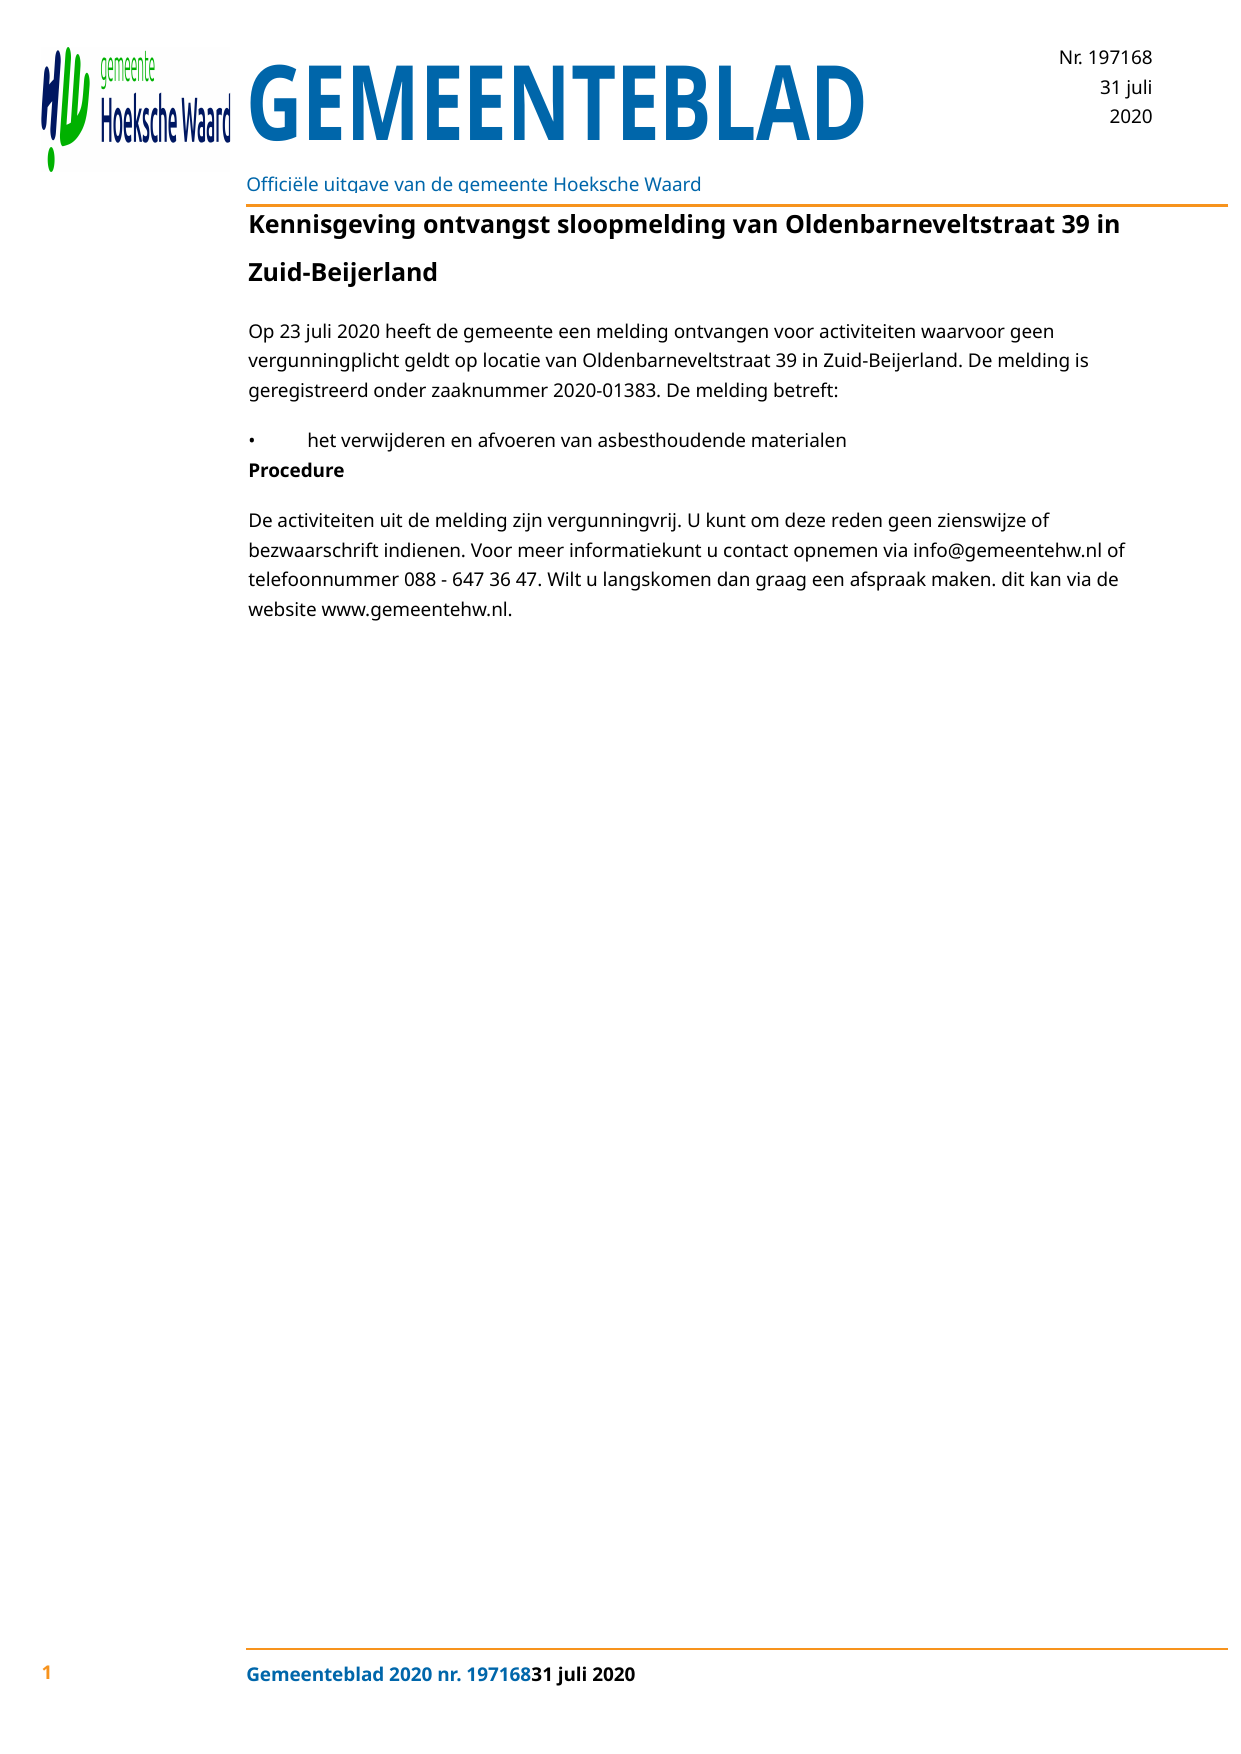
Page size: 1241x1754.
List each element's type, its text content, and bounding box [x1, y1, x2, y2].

list het verwijderen en afvoeren van asbesthoudende materialen [248, 427, 1152, 453]
text Procedure [248, 457, 1152, 483]
picture [41, 47, 231, 172]
text Op 23 juli 2020 heeft de gemeente een melding ontvangen voor activiteiten waarvoor geen vergunningplicht geldt op locatie van Oldenbarneveltstraat 39 in Zuid-Beijerland. De melding is geregistreerd onder zaaknummer 2020-01383. De melding betreft: [248, 318, 1152, 403]
text Kennisgeving ontvangst sloopmelding van Oldenbarneveltstraat 39 in Zuid-Beijerland [248, 207, 1152, 288]
text De activiteiten uit de melding zijn vergunningvrij. U kunt om deze reden geen zienswijze of bezwaarschrift indienen. Voor meer informatiekunt u contact opnemen via info@gemeentehw.nl of telefoonnummer 088 - 647 36 47. Wilt u langskomen dan graag een afspraak maken. dit kan via de website www.gemeentehw.nl. [248, 507, 1152, 622]
